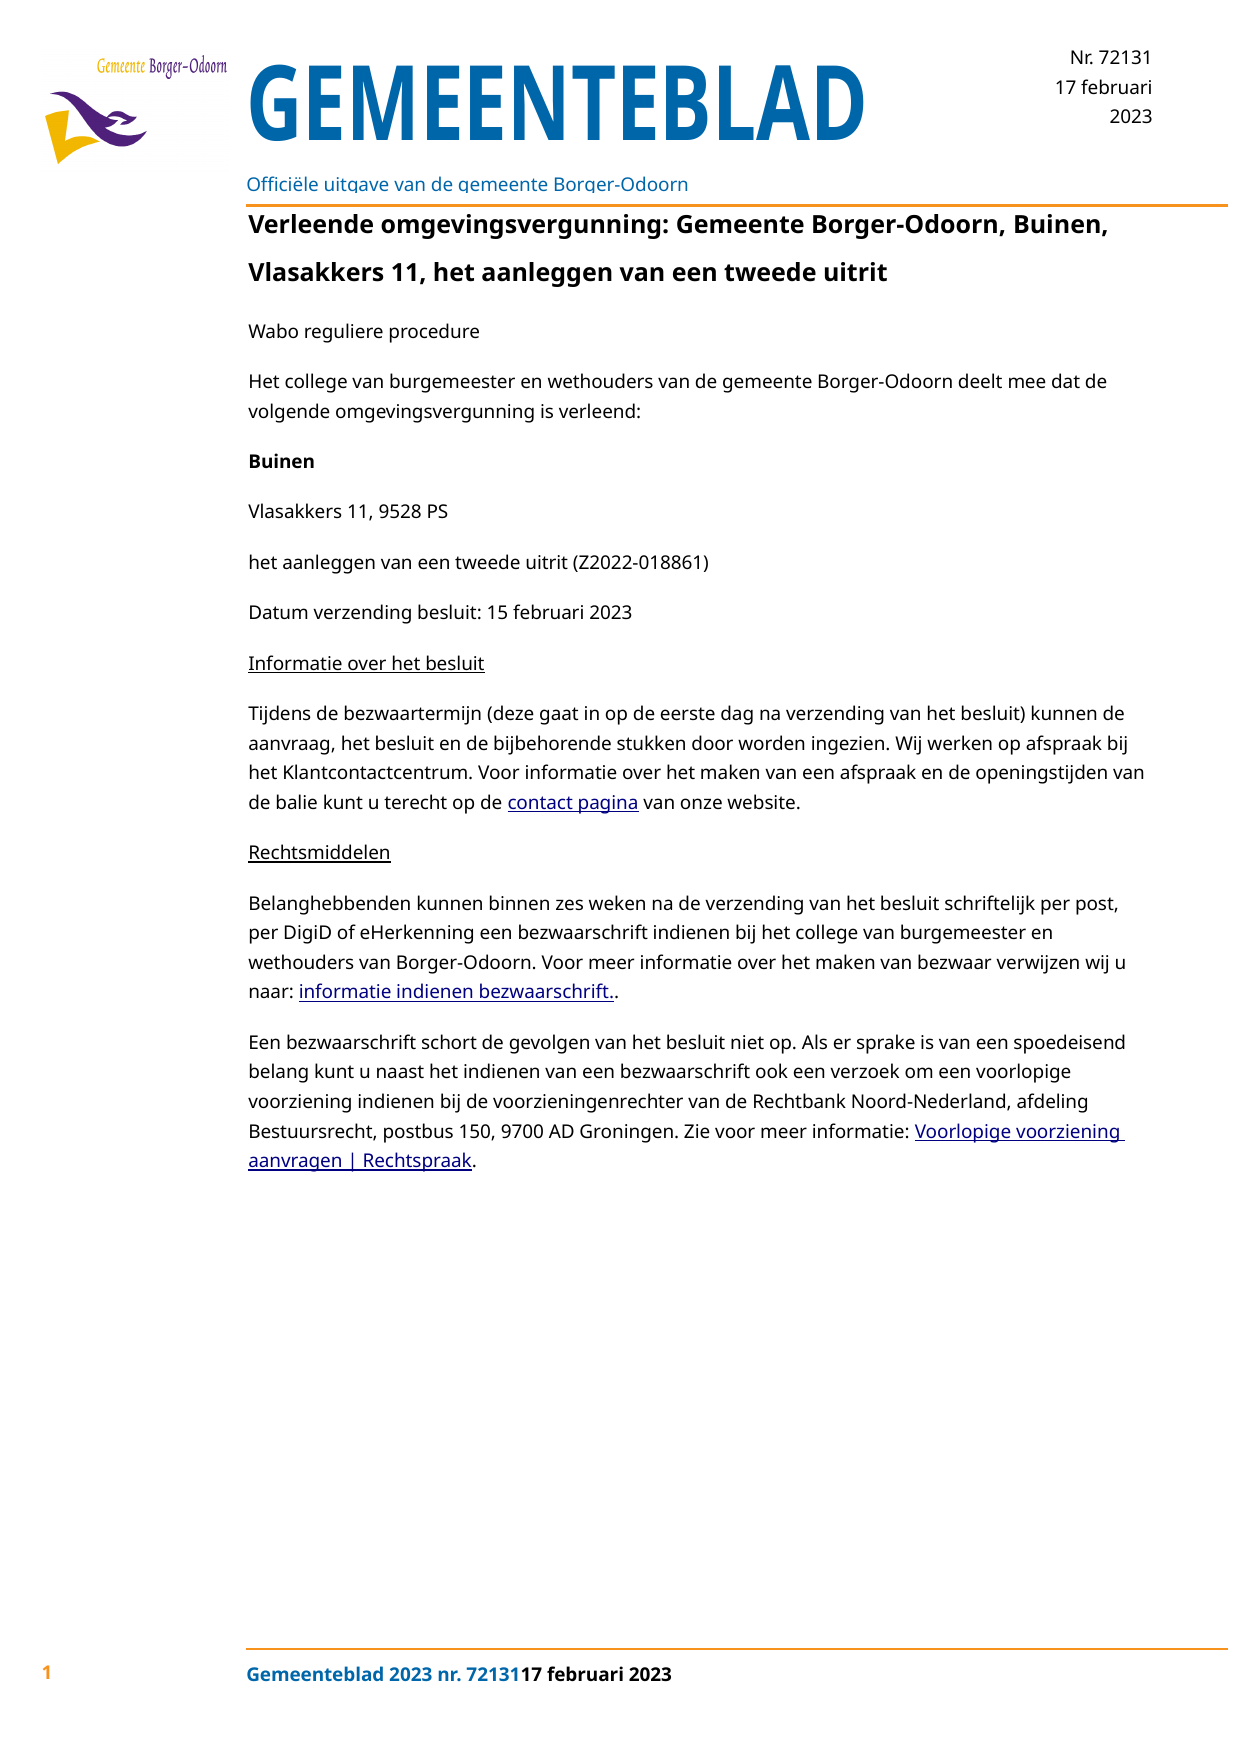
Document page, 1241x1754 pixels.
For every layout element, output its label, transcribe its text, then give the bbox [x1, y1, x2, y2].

text Verleende omgevingsvergunning: Gemeente Borger-Odoorn, Buinen, Vlasakkers 11, het aanleggen van een tweede uitrit [248, 207, 1152, 288]
text het aanleggen van een tweede uitrit (Z2022-018861) [248, 549, 1152, 575]
text Informatie over het besluit [248, 650, 1152, 676]
text Het college van burgemeester en wethouders van de gemeente Borger-Odoorn deelt mee dat de volgende omgevingsvergunning is verleend: [248, 368, 1152, 424]
text Belanghebbenden kunnen binnen zes weken na de verzending van het besluit schriftelijk per post, per DigiD of eHerkenning een bezwaarschrift indienen bij het college van burgemeester en wethouders van Borger-Odoorn. Voor meer informatie over het maken van bezwaar verwijzen wij u naar: informatie indienen bezwaarschrift.. [248, 890, 1152, 1004]
text Wabo reguliere procedure [248, 318, 1152, 344]
text Buinen [248, 448, 1152, 474]
text Rechtsmiddelen [248, 839, 1152, 865]
picture [41, 47, 231, 172]
text Een bezwaarschrift schort de gevolgen van het besluit niet op. Als er sprake is van een spoedeisend belang kunt u naast het indienen van een bezwaarschrift ook een verzoek om een voorlopige voorziening indienen bij de voorzieningenrechter van de Rechtbank Noord-Nederland, afdeling Bestuursrecht, postbus 150, 9700 AD Groningen. Zie voor meer informatie: Voorlopige voorziening aanvragen | Rechtspraak. [248, 1029, 1152, 1173]
text Vlasakkers 11, 9528 PS [248, 499, 1152, 524]
text Tijdens de bezwaartermijn (deze gaat in op de eerste dag na verzending van het besluit) kunnen de aanvraag, het besluit en de bijbehorende stukken door worden ingezien. Wij werken op afspraak bij het Klantcontactcentrum. Voor informatie over het maken van een afspraak en de openingstijden van de balie kunt u terecht op de contact pagina van onze website. [248, 700, 1152, 815]
text Datum verzending besluit: 15 februari 2023 [248, 599, 1152, 625]
